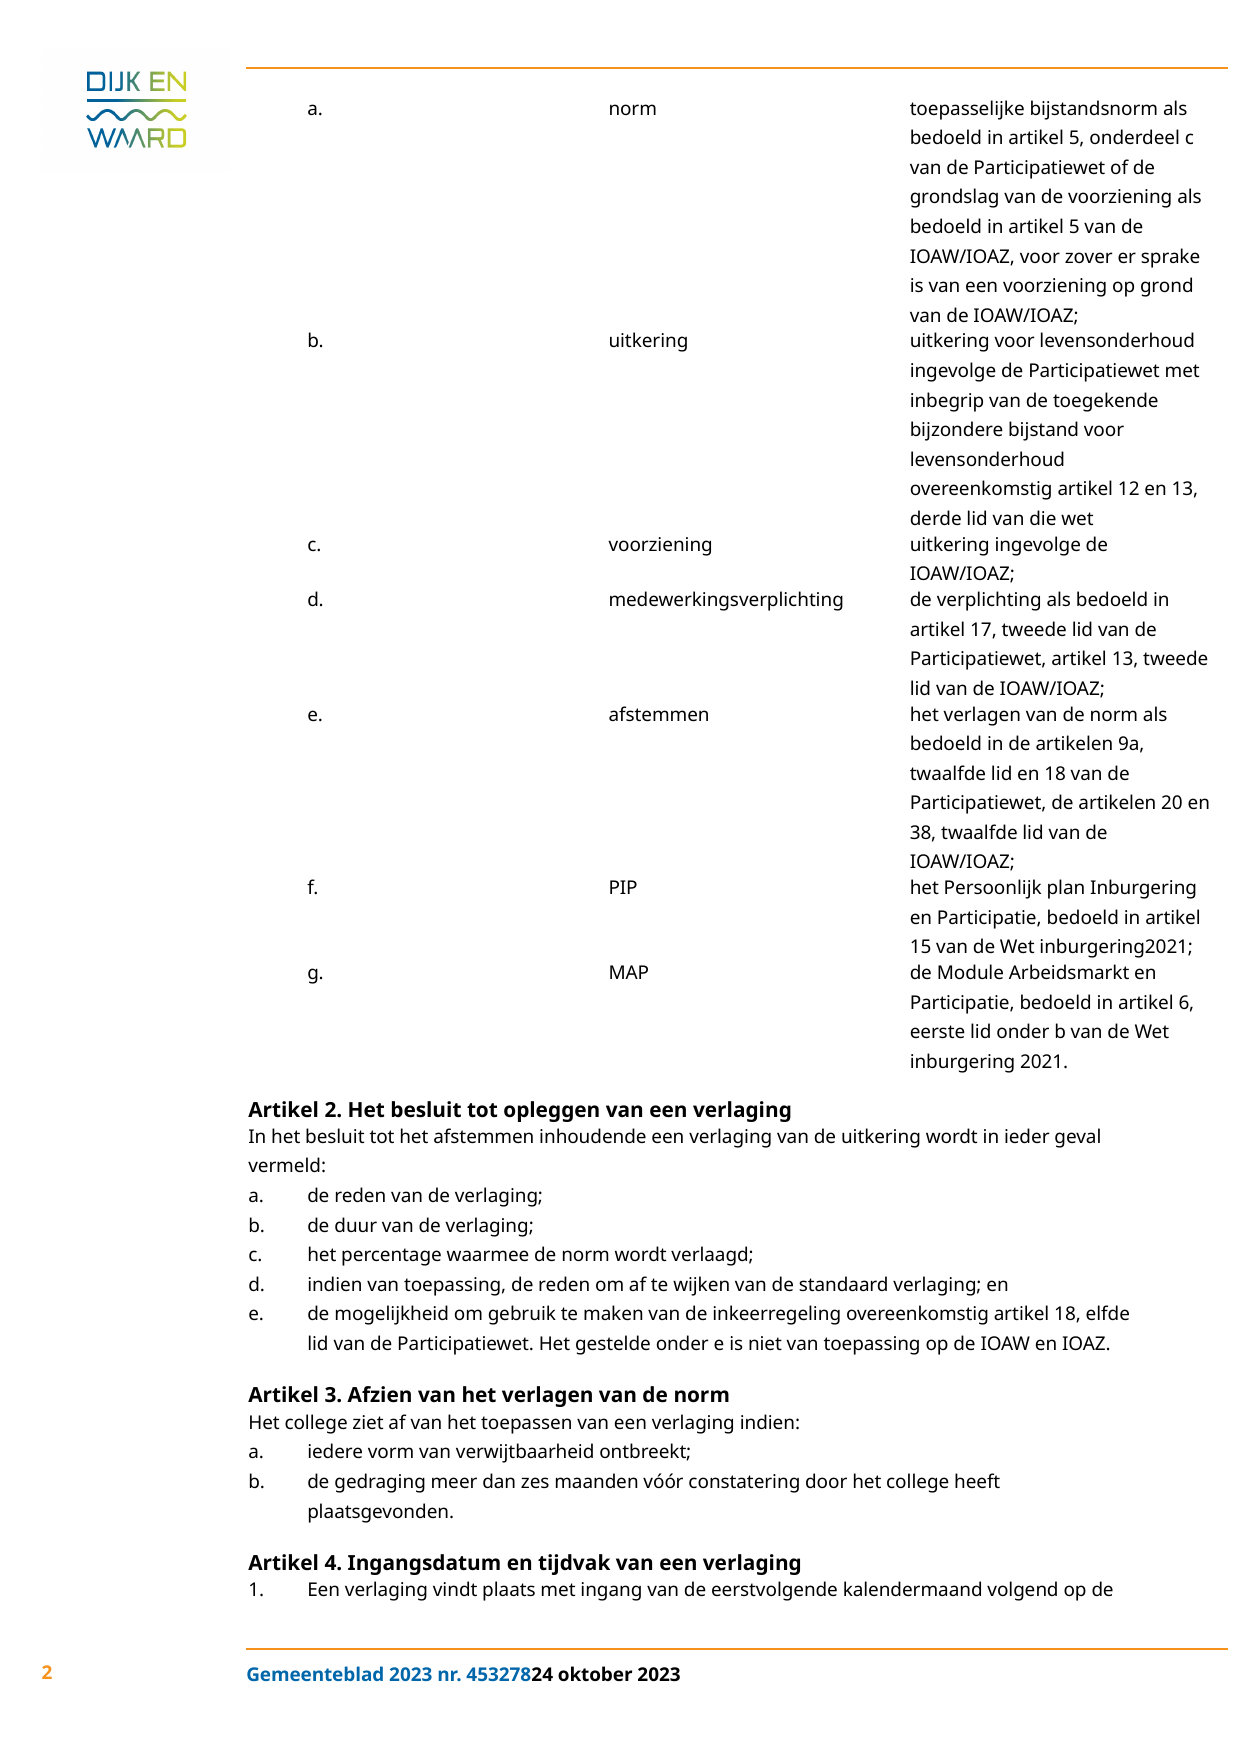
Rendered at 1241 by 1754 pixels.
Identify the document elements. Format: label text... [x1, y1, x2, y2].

table_cell PIP [608, 874, 909, 959]
text Het college ziet af van het toepassen van een verlaging indien: [248, 1409, 1152, 1435]
table_cell d. [307, 586, 608, 701]
table_header norm [608, 95, 909, 328]
table_cell voorziening [608, 531, 909, 586]
table_cell e. [307, 701, 608, 874]
table_cell het verlagen van de norm als bedoeld in de artikelen 9a, twaalfde lid en 18 van de Participatiewet, de artikelen 20 en 38, twaalfde lid van de IOAW/IOAZ; [910, 701, 1211, 874]
list Een verlaging vindt plaats met ingang van de eerstvolgende kalendermaand volgend op de [248, 1577, 1152, 1602]
text Artikel 2. Het besluit tot opleggen van een verlaging [248, 1095, 1152, 1123]
table_cell het Persoonlijk plan Inburgering en Participatie, bedoeld in artikel 15 van de Wet inburgering2021; [910, 874, 1211, 959]
table_cell uitkering ingevolge de IOAW/IOAZ; [910, 531, 1211, 586]
table_cell de verplichting als bedoeld in artikel 17, tweede lid van de Participatiewet, artikel 13, tweede lid van de IOAW/IOAZ; [910, 586, 1211, 701]
list de duur van de verlaging; [248, 1212, 1152, 1238]
table_cell b. [307, 328, 608, 531]
picture [41, 47, 231, 172]
table_cell MAP [608, 959, 909, 1074]
list de gedraging meer dan zes maanden vóór constatering door het college heeft plaatsgevonden. [248, 1468, 1152, 1523]
table_cell medewerkingsverplichting [608, 586, 909, 701]
table_cell g. [307, 959, 608, 1074]
text In het besluit tot het afstemmen inhoudende een verlaging van de uitkering wordt in ieder geval vermeld: [248, 1123, 1152, 1178]
table_cell afstemmen [608, 701, 909, 874]
text Artikel 4. Ingangsdatum en tijdvak van een verlaging [248, 1548, 1152, 1577]
list indien van toepassing, de reden om af te wijken van de standaard verlaging; en [248, 1271, 1152, 1297]
list de reden van de verlaging; [248, 1182, 1152, 1208]
list het percentage waarmee de norm wordt verlaagd; [248, 1241, 1152, 1267]
list iedere vorm van verwijtbaarheid ontbreekt; [248, 1439, 1152, 1464]
table_cell f. [307, 874, 608, 959]
list de mogelijkheid om gebruik te maken van de inkeerregeling overeenkomstig artikel 18, elfde lid van de Participatiewet. Het gestelde onder e is niet van toepassing op de IOAW en IOAZ. [248, 1301, 1152, 1356]
table_header toepasselijke bijstandsnorm als bedoeld in artikel 5, onderdeel c van de Participatiewet of de grondslag van de voorziening als bedoeld in artikel 5 van de IOAW/IOAZ, voor zover er sprake is van een voorziening op grond van de IOAW/IOAZ; [910, 95, 1211, 328]
table_cell de Module Arbeidsmarkt en Participatie, bedoeld in artikel 6, eerste lid onder b van de Wet inburgering 2021. [910, 959, 1211, 1074]
table_cell uitkering [608, 328, 909, 531]
table_cell uitkering voor levensonderhoud ingevolge de Participatiewet met inbegrip van de toegekende bijzondere bijstand voor levensonderhoud overeenkomstig artikel 12 en 13, derde lid van die wet [910, 328, 1211, 531]
table_cell c. [307, 531, 608, 586]
table_header a. [307, 95, 608, 328]
text Artikel 3. Afzien van het verlagen van de norm [248, 1381, 1152, 1409]
